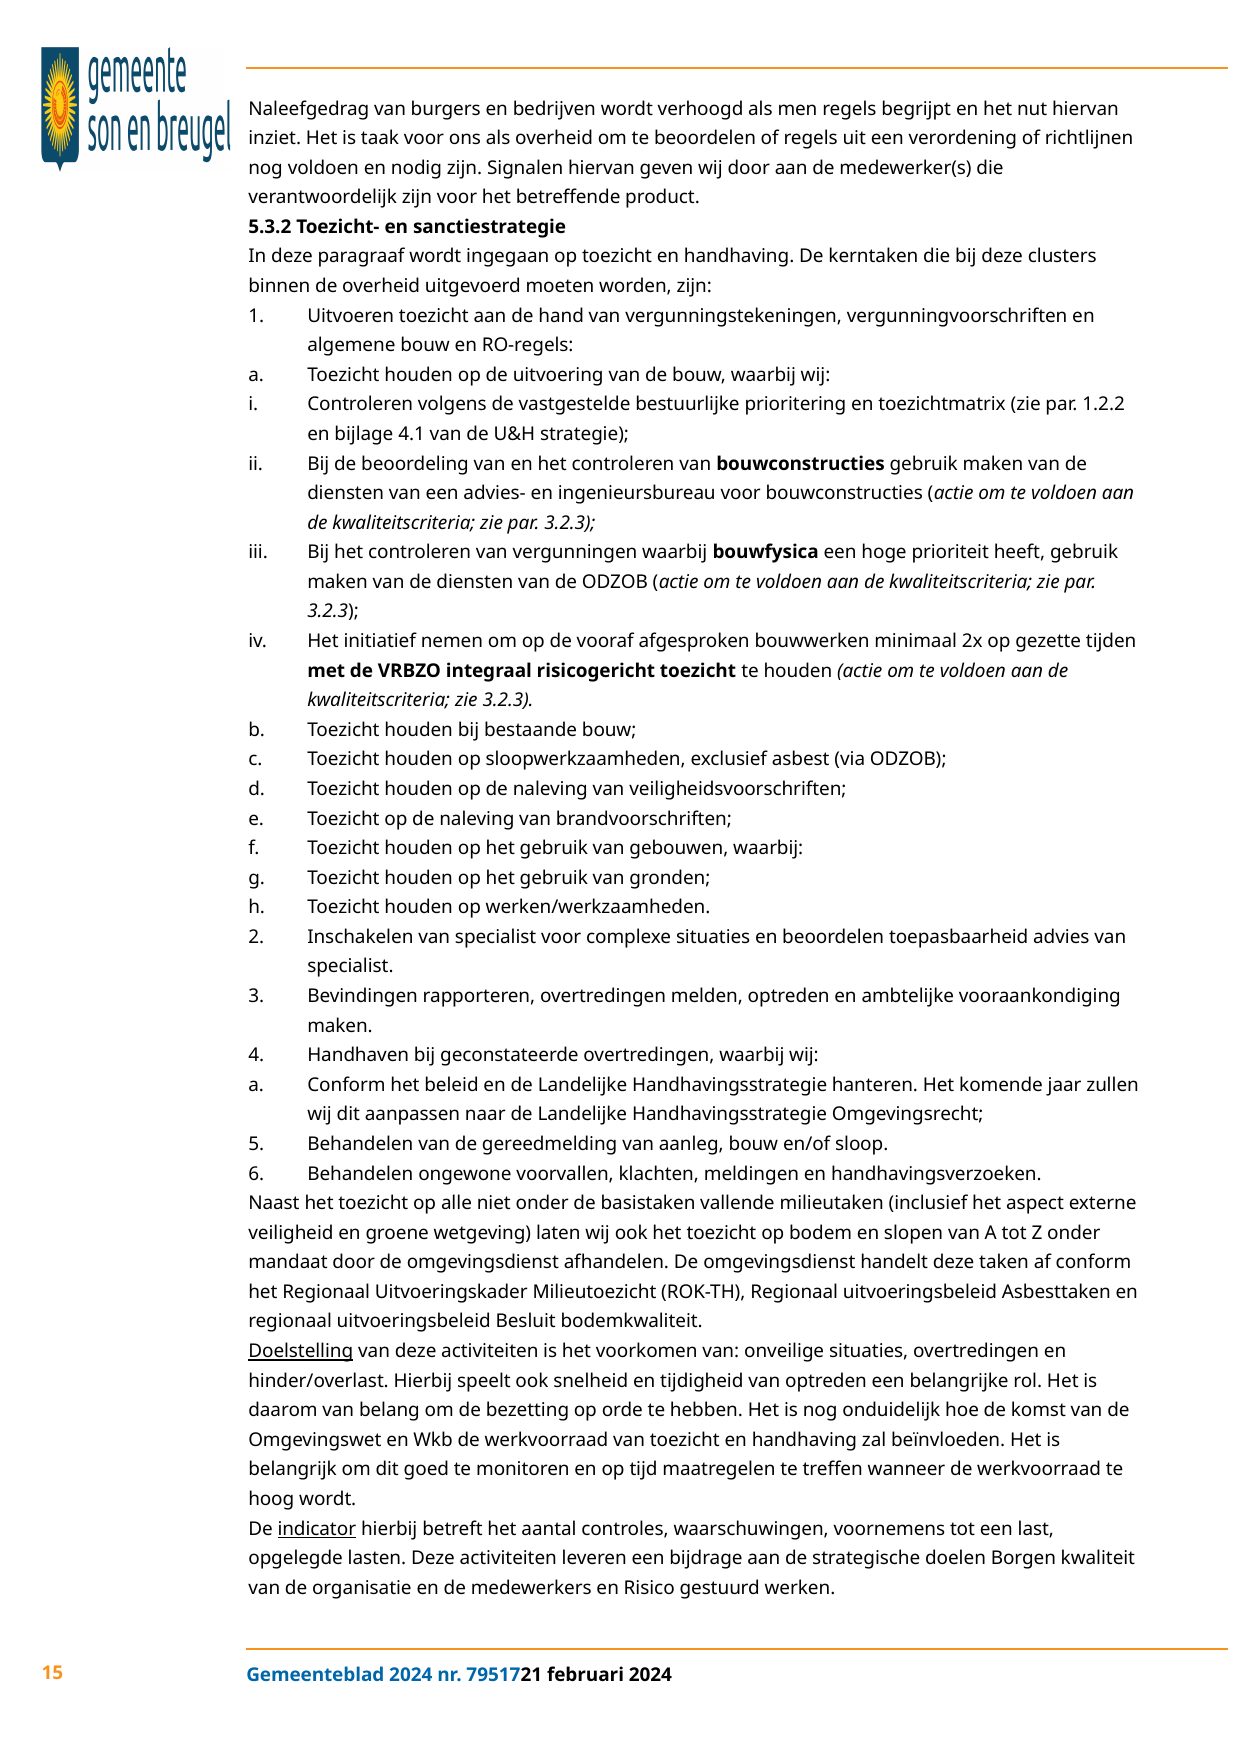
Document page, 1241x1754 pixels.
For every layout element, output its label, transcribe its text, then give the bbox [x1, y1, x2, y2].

list Uitvoeren toezicht aan de hand van vergunningstekeningen, vergunningvoorschriften en algemene bouw en RO-regels: [248, 302, 1152, 357]
text Naast het toezicht op alle niet onder de basistaken vallende milieutaken (inclusief het aspect externe veiligheid en groene wetgeving) laten wij ook het toezicht op bodem en slopen van A tot Z onder mandaat door de omgevingsdienst afhandelen. De omgevingsdienst handelt deze taken af conform het Regionaal Uitvoeringskader Milieutoezicht (ROK-TH), Regionaal uitvoeringsbeleid Asbesttaken en regionaal uitvoeringsbeleid Besluit bodemkwaliteit. [248, 1189, 1152, 1333]
list Toezicht houden op werken/werkzaamheden. [248, 893, 1152, 919]
list Conform het beleid en de Landelijke Handhavingsstrategie hanteren. Het komende jaar zullen wij dit aanpassen naar de Landelijke Handhavingsstrategie Omgevingsrecht; [248, 1071, 1152, 1126]
list Controleren volgens de vastgestelde bestuurlijke prioritering en toezichtmatrix (zie par. 1.2.2 en bijlage 4.1 van de U&H strategie); [248, 391, 1152, 446]
text De indicator hierbij betreft het aantal controles, waarschuwingen, voornemens tot een last, opgelegde lasten. Deze activiteiten leveren een bijdrage aan de strategische doelen Borgen kwaliteit van de organisatie en de medewerkers en Risico gestuurd werken. [248, 1515, 1152, 1600]
list Toezicht houden op sloopwerkzaamheden, exclusief asbest (via ODZOB); [248, 746, 1152, 771]
list Behandelen ongewone voorvallen, klachten, meldingen en handhavingsverzoeken. [248, 1160, 1152, 1186]
list Het initiatief nemen om op de vooraf afgesproken bouwwerken minimaal 2x op gezette tijden met de VRBZO integraal risicogericht toezicht te houden (actie om te voldoen aan de kwaliteitscriteria; zie 3.2.3). [248, 627, 1152, 712]
list Toezicht houden op de uitvoering van de bouw, waarbij wij: [248, 361, 1152, 387]
list Toezicht op de naleving van brandvoorschriften; [248, 805, 1152, 831]
list Toezicht houden op het gebruik van gebouwen, waarbij: [248, 834, 1152, 860]
list Toezicht houden bij bestaande bouw; [248, 716, 1152, 742]
list Toezicht houden op het gebruik van gronden; [248, 864, 1152, 890]
list Inschakelen van specialist voor complexe situaties en beoordelen toepasbaarheid advies van specialist. [248, 923, 1152, 978]
list Bij de beoordeling van en het controleren van bouwconstructies gebruik maken van de diensten van een advies- en ingenieursbureau voor bouwconstructies (actie om te voldoen aan de kwaliteitscriteria; zie par. 3.2.3); [248, 450, 1152, 535]
text Doelstelling van deze activiteiten is het voorkomen van: onveilige situaties, overtredingen en hinder/overlast. Hierbij speelt ook snelheid en tijdigheid van optreden een belangrijke rol. Het is daarom van belang om de bezetting op orde te hebben. Het is nog onduidelijk hoe de komst van de Omgevingswet en Wkb de werkvoorraad van toezicht en handhaving zal beïnvloeden. Het is belangrijk om dit goed te monitoren en op tijd maatregelen te treffen wanneer de werkvoorraad te hoog wordt. [248, 1337, 1152, 1511]
text Naleefgedrag van burgers en bedrijven wordt verhoogd als men regels begrijpt en het nut hiervan inziet. Het is taak voor ons als overheid om te beoordelen of regels uit een verordening of richtlijnen nog voldoen en nodig zijn. Signalen hiervan geven wij door aan de medewerker(s) die verantwoordelijk zijn voor het betreffende product. [248, 95, 1152, 209]
list Behandelen van de gereedmelding van aanleg, bouw en/of sloop. [248, 1130, 1152, 1156]
list Toezicht houden op de naleving van veiligheidsvoorschriften; [248, 775, 1152, 801]
picture [41, 47, 231, 172]
text 5.3.2 Toezicht- en sanctiestrategie [248, 213, 1152, 239]
list Handhaven bij geconstateerde overtredingen, waarbij wij: [248, 1041, 1152, 1067]
text In deze paragraaf wordt ingegaan op toezicht en handhaving. De kerntaken die bij deze clusters binnen de overheid uitgevoerd moeten worden, zijn: [248, 243, 1152, 298]
list Bij het controleren van vergunningen waarbij bouwfysica een hoge prioriteit heeft, gebruik maken van de diensten van de ODZOB (actie om te voldoen aan de kwaliteitscriteria; zie par. 3.2.3); [248, 538, 1152, 623]
list Bevindingen rapporteren, overtredingen melden, optreden en ambtelijke vooraankondiging maken. [248, 982, 1152, 1038]
